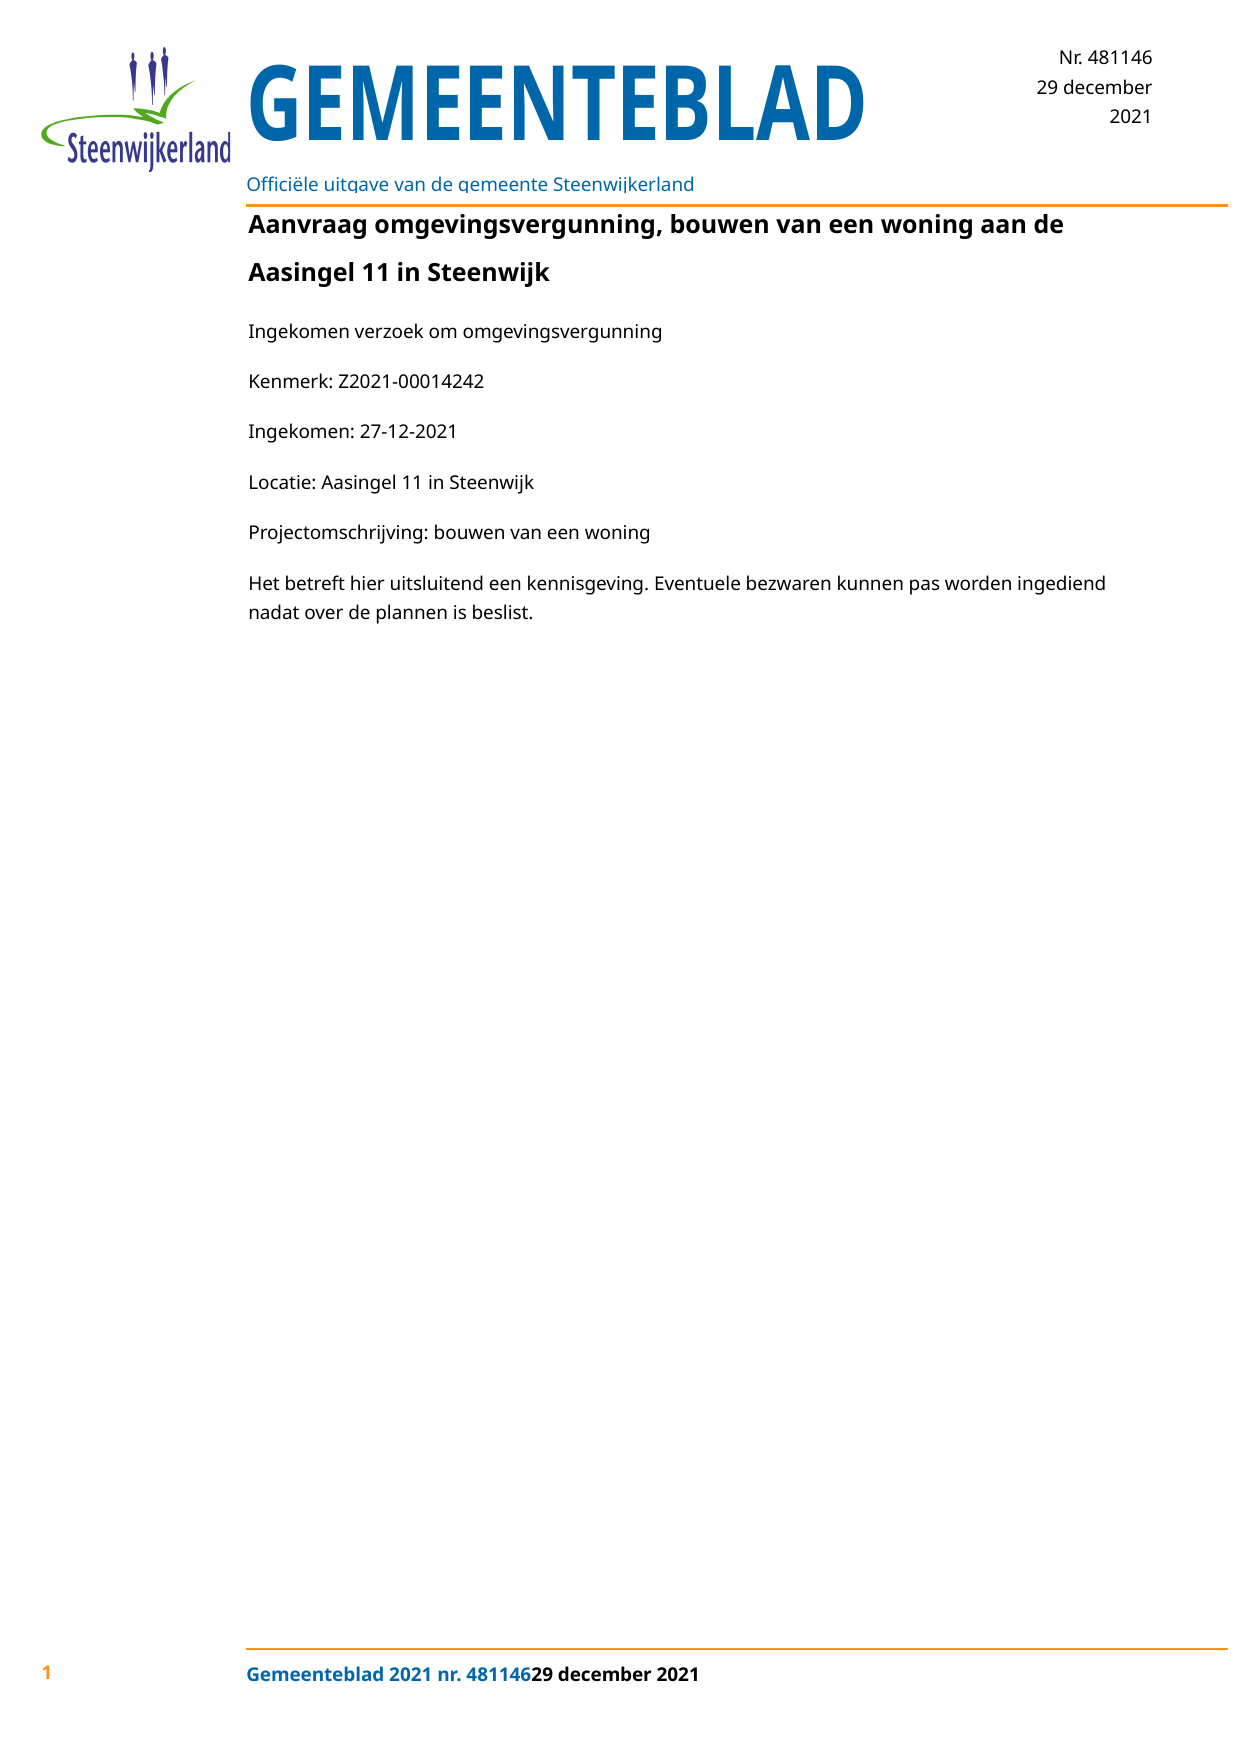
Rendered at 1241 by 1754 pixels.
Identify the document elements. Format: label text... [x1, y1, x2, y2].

picture [41, 47, 231, 172]
text Ingekomen: 27-12-2021 [248, 419, 1152, 444]
text Kenmerk: Z2021-00014242 [248, 368, 1152, 394]
text Het betreft hier uitsluitend een kennisgeving. Eventuele bezwaren kunnen pas worden ingediend nadat over de plannen is beslist. [248, 570, 1152, 625]
text Ingekomen verzoek om omgevingsvergunning [248, 318, 1152, 344]
text Aanvraag omgevingsvergunning, bouwen van een woning aan de Aasingel 11 in Steenwijk [248, 207, 1152, 288]
text Projectomschrijving: bouwen van een woning [248, 519, 1152, 545]
text Locatie: Aasingel 11 in Steenwijk [248, 469, 1152, 495]
